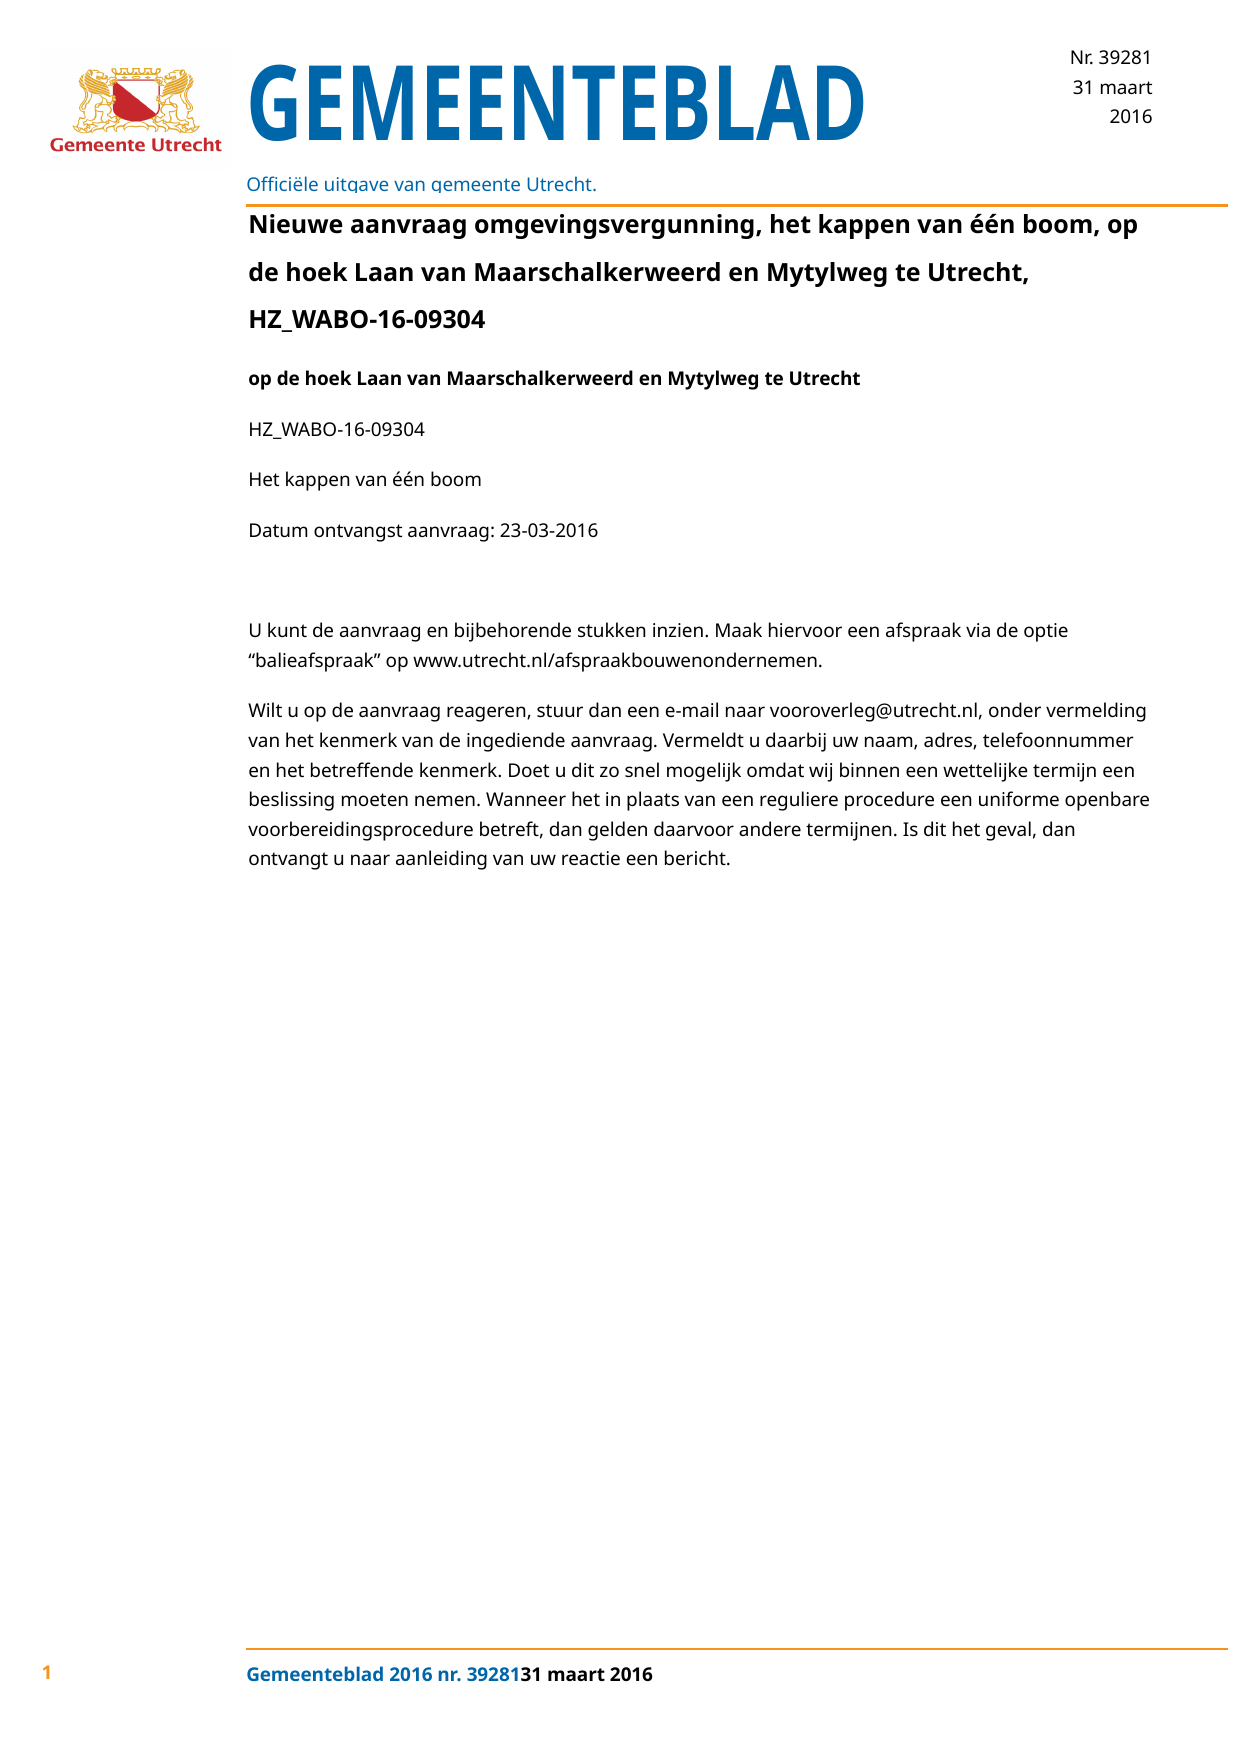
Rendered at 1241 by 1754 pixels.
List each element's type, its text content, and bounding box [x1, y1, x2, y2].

text op de hoek Laan van Maarschalkerweerd en Mytylweg te Utrecht [248, 366, 1152, 391]
text Nieuwe aanvraag omgevingsvergunning, het kappen van één boom, op de hoek Laan van Maarschalkerweerd en Mytylweg te Utrecht, HZ_WABO-16-09304 [248, 207, 1152, 336]
text Wilt u op de aanvraag reageren, stuur dan een e-mail naar vooroverleg@utrecht.nl, onder vermelding van het kenmerk van de ingediende aanvraag. Vermeldt u daarbij uw naam, adres, telefoonnummer en het betreffende kenmerk. Doet u dit zo snel mogelijk omdat wij binnen een wettelijke termijn een beslissing moeten nemen. Wanneer het in plaats van een reguliere procedure een uniforme openbare voorbereidingsprocedure betreft, dan gelden daarvoor andere termijnen. Is dit het geval, dan ontvangt u naar aanleiding van uw reactie een bericht. [248, 698, 1152, 871]
text HZ_WABO-16-09304 [248, 416, 1152, 442]
picture [41, 47, 231, 172]
text Het kappen van één boom [248, 466, 1152, 492]
text U kunt de aanvraag en bijbehorende stukken inzien. Maak hiervoor een afspraak via de optie “balieafspraak” op www.utrecht.nl/afspraakbouwenondernemen. [248, 618, 1152, 673]
text Datum ontvangst aanvraag: 23-03-2016 [248, 517, 1152, 542]
